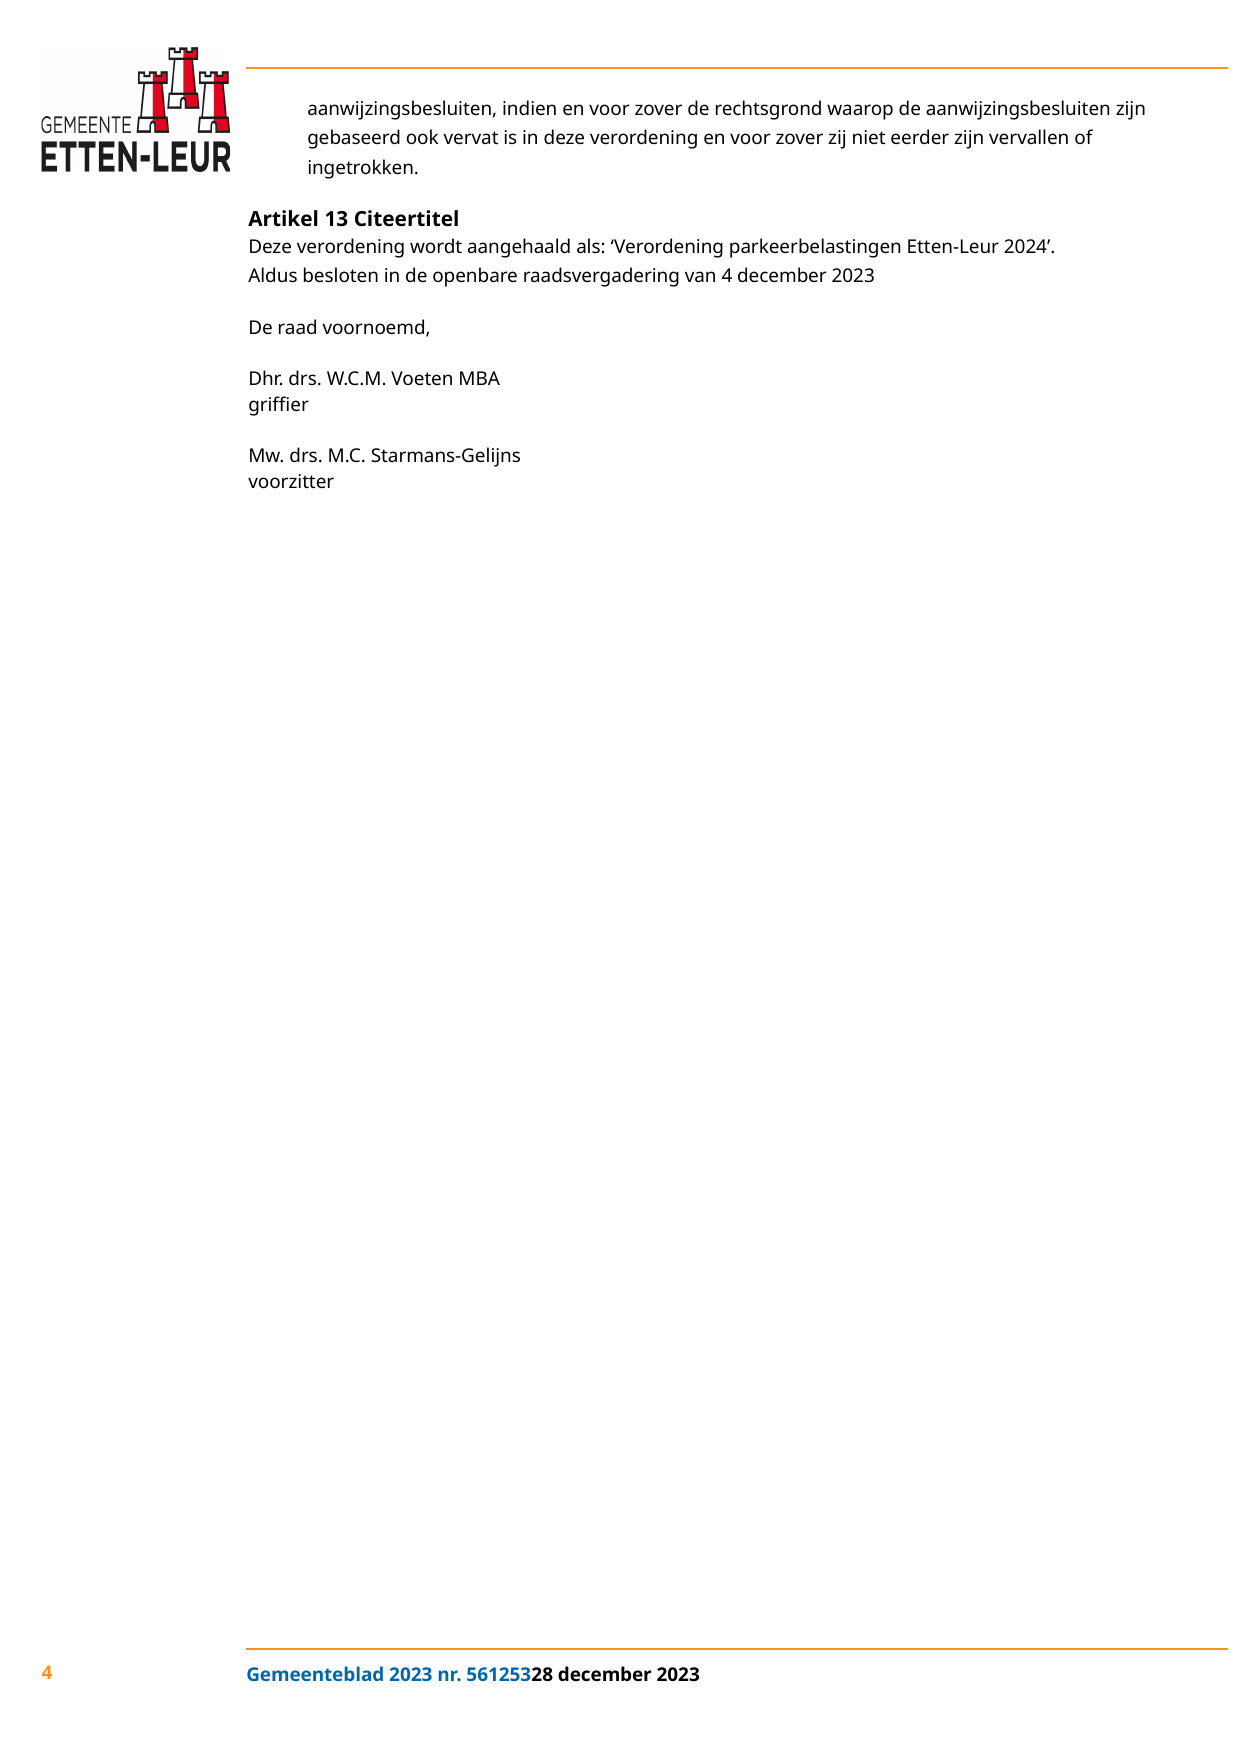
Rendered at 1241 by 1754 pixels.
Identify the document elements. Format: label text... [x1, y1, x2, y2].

text Aldus besloten in de openbare raadsvergadering van 4 december 2023 [248, 262, 1152, 288]
text griffier [248, 391, 1152, 417]
text Deze verordening wordt aangehaald als: ‘Verordening parkeerbelastingen Etten-Leur 2024’. [248, 233, 1152, 258]
text De raad voornoemd, [248, 314, 1152, 339]
picture [41, 47, 231, 172]
text Dhr. drs. W.C.M. Voeten MBA [248, 365, 1152, 391]
list aanwijzingsbesluiten, indien en voor zover de rechtsgrond waarop de aanwijzingsbesluiten zijn gebaseerd ook vervat is in deze verordening en voor zover zij niet eerder zijn vervallen of ingetrokken. [248, 95, 1152, 180]
text Mw. drs. M.C. Starmans-Gelijns [248, 442, 1152, 468]
text voorzitter [248, 468, 1152, 494]
text Artikel 13 Citeertitel [248, 204, 1152, 233]
